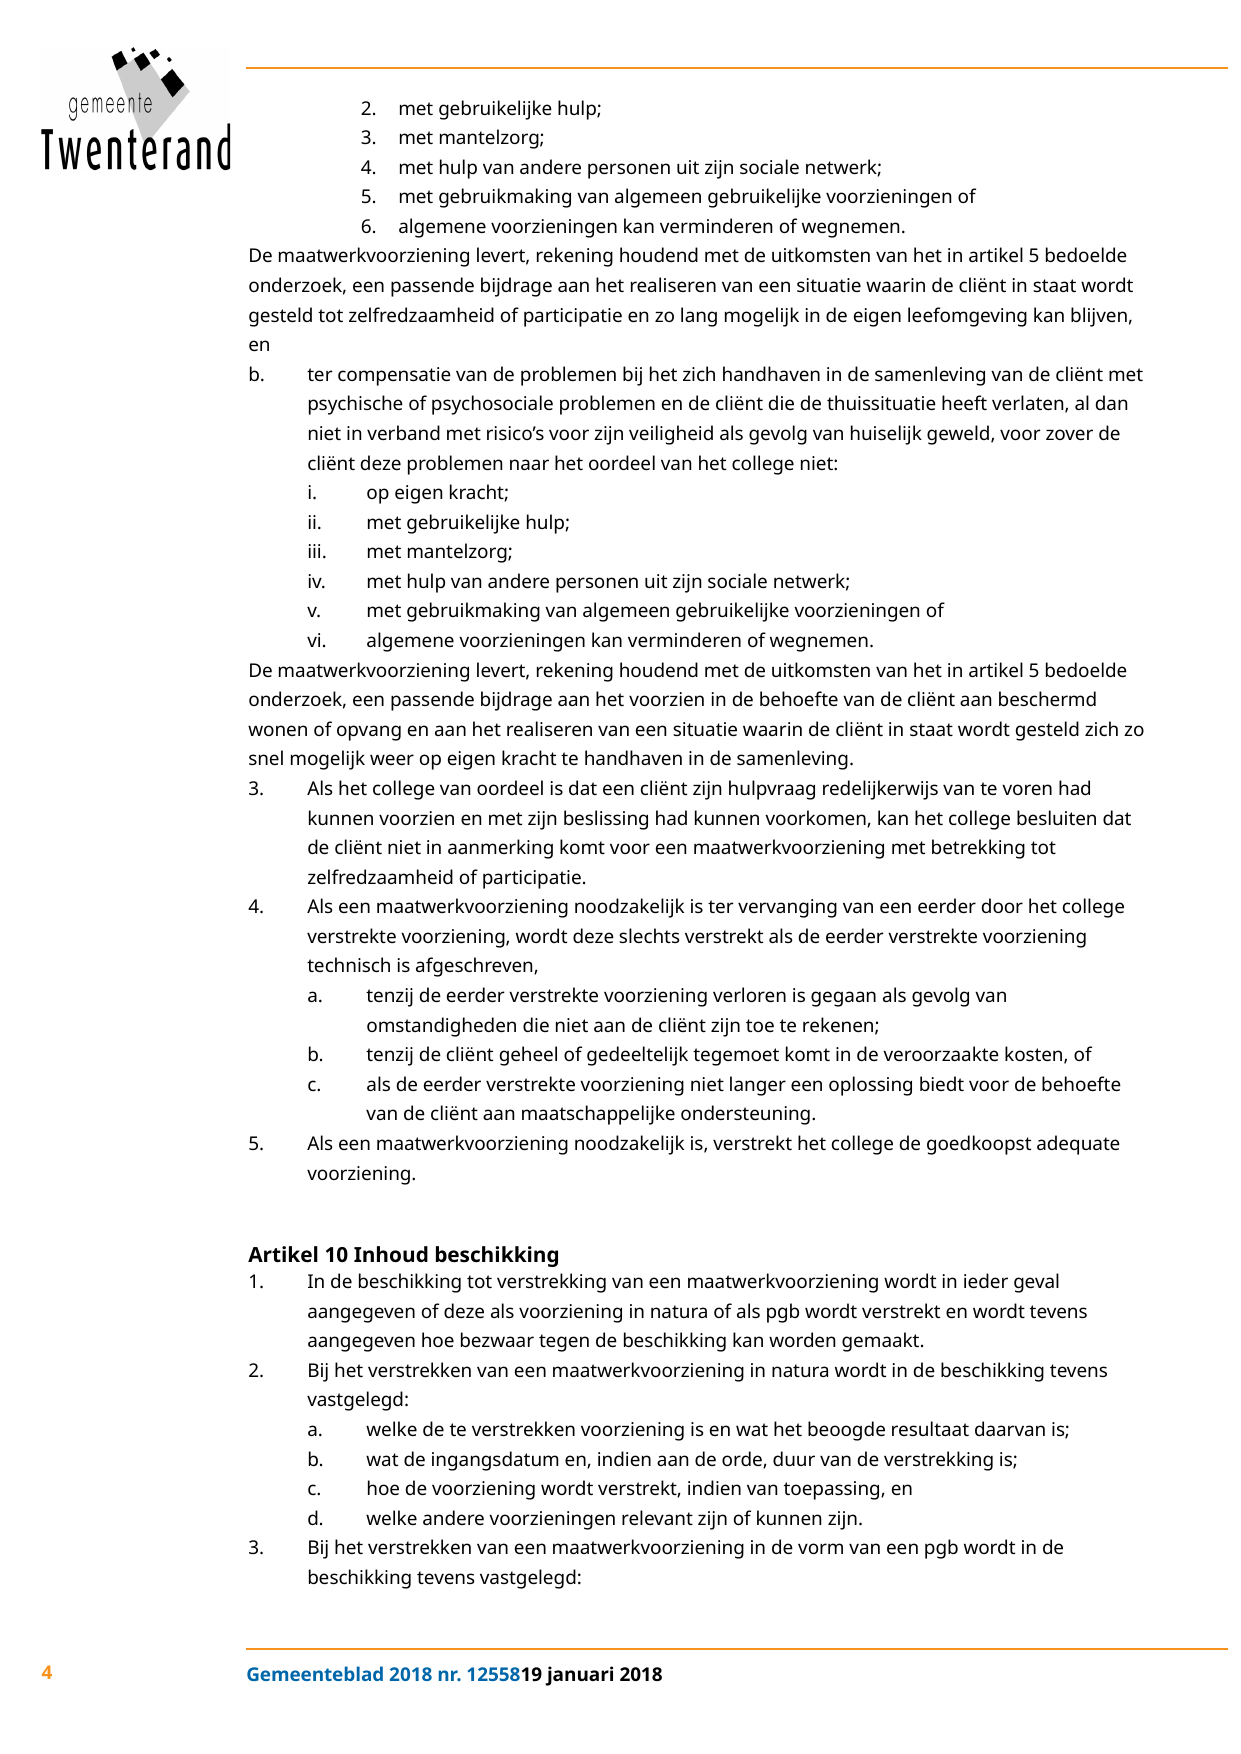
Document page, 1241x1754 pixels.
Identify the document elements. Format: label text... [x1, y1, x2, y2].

list met gebruikelijke hulp; [361, 95, 1152, 121]
list hoe de voorziening wordt verstrekt, indien van toepassing, en [307, 1475, 1152, 1501]
list met mantelzorg; [307, 538, 1152, 564]
list met gebruikelijke hulp; [307, 509, 1152, 535]
list algemene voorzieningen kan verminderen of wegnemen. [307, 627, 1152, 653]
list met hulp van andere personen uit zijn sociale netwerk; [361, 154, 1152, 180]
text Artikel 10 Inhoud beschikking [248, 1240, 1152, 1268]
list Als een maatwerkvoorziening noodzakelijk is, verstrekt het college de goedkoopst adequate voorziening. [248, 1130, 1152, 1186]
list op eigen kracht; [307, 479, 1152, 505]
list Als het college van oordeel is dat een cliënt zijn hulpvraag redelijkerwijs van te voren had kunnen voorzien en met zijn beslissing had kunnen voorkomen, kan het college besluiten dat de cliënt niet in aanmerking komt voor een maatwerkvoorziening met betrekking tot zelfredzaamheid of participatie. [248, 775, 1152, 890]
list met hulp van andere personen uit zijn sociale netwerk; [307, 568, 1152, 594]
list Bij het verstrekken van een maatwerkvoorziening in de vorm van een pgb wordt in de beschikking tevens vastgelegd: [248, 1534, 1152, 1590]
list met gebruikmaking van algemeen gebruikelijke voorzieningen of [361, 183, 1152, 209]
list tenzij de eerder verstrekte voorziening verloren is gegaan als gevolg van omstandigheden die niet aan de cliënt zijn toe te rekenen; [307, 982, 1152, 1038]
list welke de te verstrekken voorziening is en wat het beoogde resultaat daarvan is; [307, 1416, 1152, 1442]
list ter compensatie van de problemen bij het zich handhaven in de samenleving van de cliënt met psychische of psychosociale problemen en de cliënt die de thuissituatie heeft verlaten, al dan niet in verband met risico’s voor zijn veiligheid als gevolg van huiselijk geweld, voor zover de cliënt deze problemen naar het oordeel van het college niet: [248, 361, 1152, 476]
list algemene voorzieningen kan verminderen of wegnemen. [361, 213, 1152, 239]
list tenzij de cliënt geheel of gedeeltelijk tegemoet komt in de veroorzaakte kosten, of [307, 1041, 1152, 1067]
list Bij het verstrekken van een maatwerkvoorziening in natura wordt in de beschikking tevens vastgelegd: [248, 1357, 1152, 1412]
text De maatwerkvoorziening levert, rekening houdend met de uitkomsten van het in artikel 5 bedoelde onderzoek, een passende bijdrage aan het voorzien in de behoefte van de cliënt aan beschermd wonen of opvang en aan het realiseren van een situatie waarin de cliënt in staat wordt gesteld zich zo snel mogelijk weer op eigen kracht te handhaven in de samenleving. [248, 657, 1152, 771]
list als de eerder verstrekte voorziening niet langer een oplossing biedt voor de behoefte van de cliënt aan maatschappelijke ondersteuning. [307, 1071, 1152, 1126]
list In de beschikking tot verstrekking van een maatwerkvoorziening wordt in ieder geval aangegeven of deze als voorziening in natura of als pgb wordt verstrekt en wordt tevens aangegeven hoe bezwaar tegen de beschikking kan worden gemaakt. [248, 1268, 1152, 1353]
picture [41, 47, 231, 172]
list met mantelzorg; [361, 124, 1152, 150]
text De maatwerkvoorziening levert, rekening houdend met de uitkomsten van het in artikel 5 bedoelde onderzoek, een passende bijdrage aan het realiseren van een situatie waarin de cliënt in staat wordt gesteld tot zelfredzaamheid of participatie en zo lang mogelijk in de eigen leefomgeving kan blijven, en [248, 243, 1152, 357]
list Als een maatwerkvoorziening noodzakelijk is ter vervanging van een eerder door het college verstrekte voorziening, wordt deze slechts verstrekt als de eerder verstrekte voorziening technisch is afgeschreven, [248, 893, 1152, 978]
list met gebruikmaking van algemeen gebruikelijke voorzieningen of [307, 598, 1152, 623]
list wat de ingangsdatum en, indien aan de orde, duur van de verstrekking is; [307, 1446, 1152, 1471]
list welke andere voorzieningen relevant zijn of kunnen zijn. [307, 1505, 1152, 1531]
